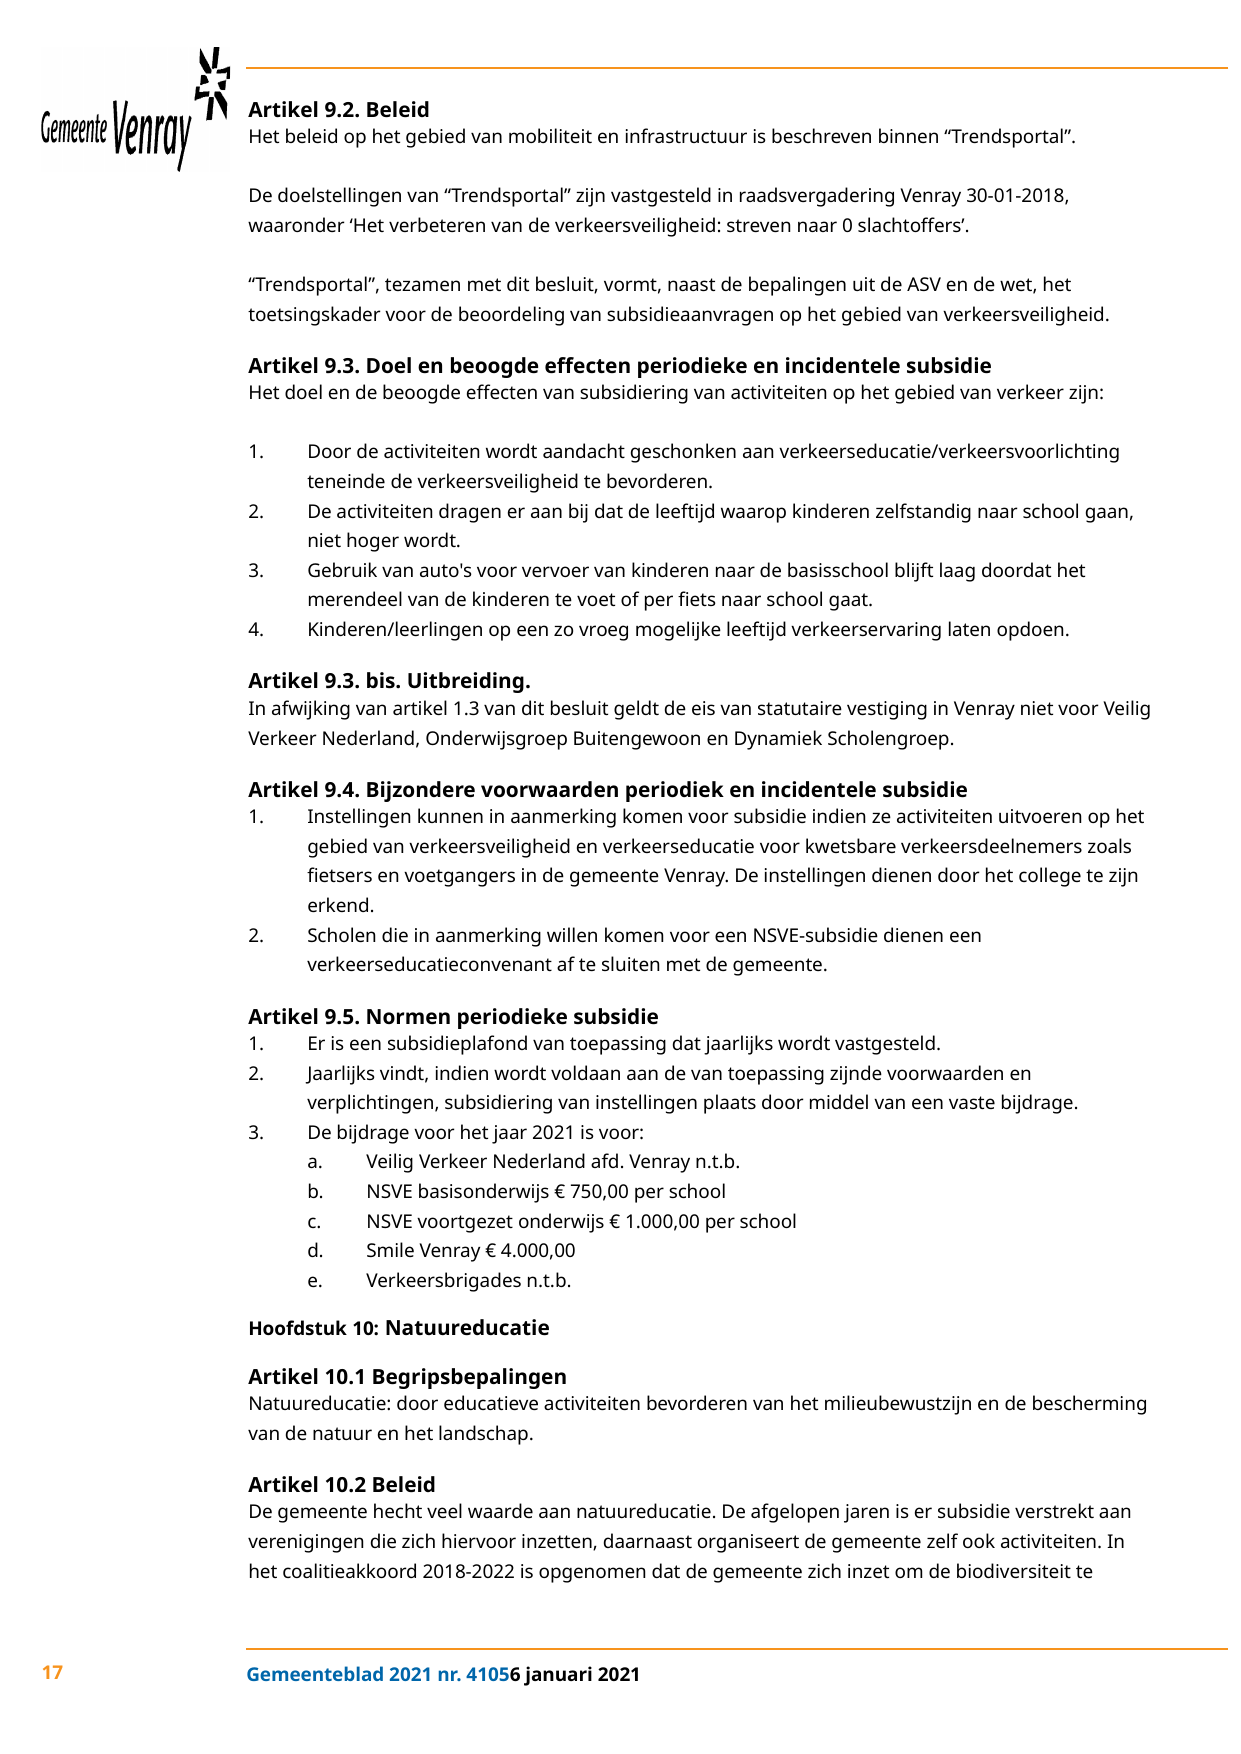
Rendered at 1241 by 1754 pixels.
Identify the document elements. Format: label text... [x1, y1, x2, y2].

list Er is een subsidieplafond van toepassing dat jaarlijks wordt vastgesteld. [248, 1030, 1152, 1056]
text Artikel 9.4. Bijzondere voorwaarden periodiek en incidentele subsidie [248, 775, 1152, 803]
list NSVE basisonderwijs € 750,00 per school [307, 1178, 1152, 1204]
text “Trendsportal”, tezamen met dit besluit, vormt, naast de bepalingen uit de ASV en de wet, het toetsingskader voor de beoordeling van subsidieaanvragen op het gebied van verkeersveiligheid. [248, 271, 1152, 326]
text Artikel 9.2. Beleid [248, 95, 1152, 123]
list Gebruik van auto's voor vervoer van kinderen naar de basisschool blijft laag doordat het merendeel van de kinderen te voet of per fiets naar school gaat. [248, 557, 1152, 612]
list Veilig Verkeer Nederland afd. Venray n.t.b. [307, 1149, 1152, 1174]
list Smile Venray € 4.000,00 [307, 1237, 1152, 1263]
text Artikel 10.2 Beleid [248, 1470, 1152, 1499]
text Het doel en de beoogde effecten van subsidiering van activiteiten op het gebied van verkeer zijn: [248, 379, 1152, 405]
list Verkeersbrigades n.t.b. [307, 1267, 1152, 1293]
text Artikel 9.5. Normen periodieke subsidie [248, 1002, 1152, 1030]
text In afwijking van artikel 1.3 van dit besluit geldt de eis van statutaire vestiging in Venray niet voor Veilig Verkeer Nederland, Onderwijsgroep Buitengewoon en Dynamiek Scholengroep. [248, 695, 1152, 750]
text Artikel 10.1 Begripsbepalingen [248, 1362, 1152, 1390]
text De gemeente hecht veel waarde aan natuureducatie. De afgelopen jaren is er subsidie verstrekt aan verenigingen die zich hiervoor inzetten, daarnaast organiseert de gemeente zelf ook activiteiten. In het coalitieakkoord 2018-2022 is opgenomen dat de gemeente zich inzet om de biodiversiteit te [248, 1499, 1152, 1584]
text Het beleid op het gebied van mobiliteit en infrastructuur is beschreven binnen “Trendsportal”. [248, 123, 1152, 149]
picture [41, 47, 231, 172]
text Hoofdstuk 10: Natuureducatie [248, 1313, 1152, 1341]
list De activiteiten dragen er aan bij dat de leeftijd waarop kinderen zelfstandig naar school gaan, niet hoger wordt. [248, 498, 1152, 553]
list Jaarlijks vindt, indien wordt voldaan aan de van toepassing zijnde voorwaarden en verplichtingen, subsidiering van instellingen plaats door middel van een vaste bijdrage. [248, 1060, 1152, 1115]
text Natuureducatie: door educatieve activiteiten bevorderen van het milieubewustzijn en de bescherming van de natuur en het landschap. [248, 1390, 1152, 1446]
text De doelstellingen van “Trendsportal” zijn vastgesteld in raadsvergadering Venray 30-01-2018, waaronder ‘Het verbeteren van de verkeersveiligheid: streven naar 0 slachtoffers’. [248, 182, 1152, 238]
list Door de activiteiten wordt aandacht geschonken aan verkeerseducatie/verkeersvoorlichting teneinde de verkeersveiligheid te bevorderen. [248, 439, 1152, 494]
text Artikel 9.3. bis. Uitbreiding. [248, 667, 1152, 695]
list Kinderen/leerlingen op een zo vroeg mogelijke leeftijd verkeerservaring laten opdoen. [248, 616, 1152, 642]
list De bijdrage voor het jaar 2021 is voor: [248, 1119, 1152, 1145]
list Instellingen kunnen in aanmerking komen voor subsidie indien ze activiteiten uitvoeren op het gebied van verkeersveiligheid en verkeerseducatie voor kwetsbare verkeersdeelnemers zoals fietsers en voetgangers in de gemeente Venray. De instellingen dienen door het college te zijn erkend. [248, 803, 1152, 918]
text Artikel 9.3. Doel en beoogde effecten periodieke en incidentele subsidie [248, 351, 1152, 379]
list NSVE voortgezet onderwijs € 1.000,00 per school [307, 1208, 1152, 1233]
list Scholen die in aanmerking willen komen voor een NSVE-subsidie dienen een verkeerseducatieconvenant af te sluiten met de gemeente. [248, 922, 1152, 977]
